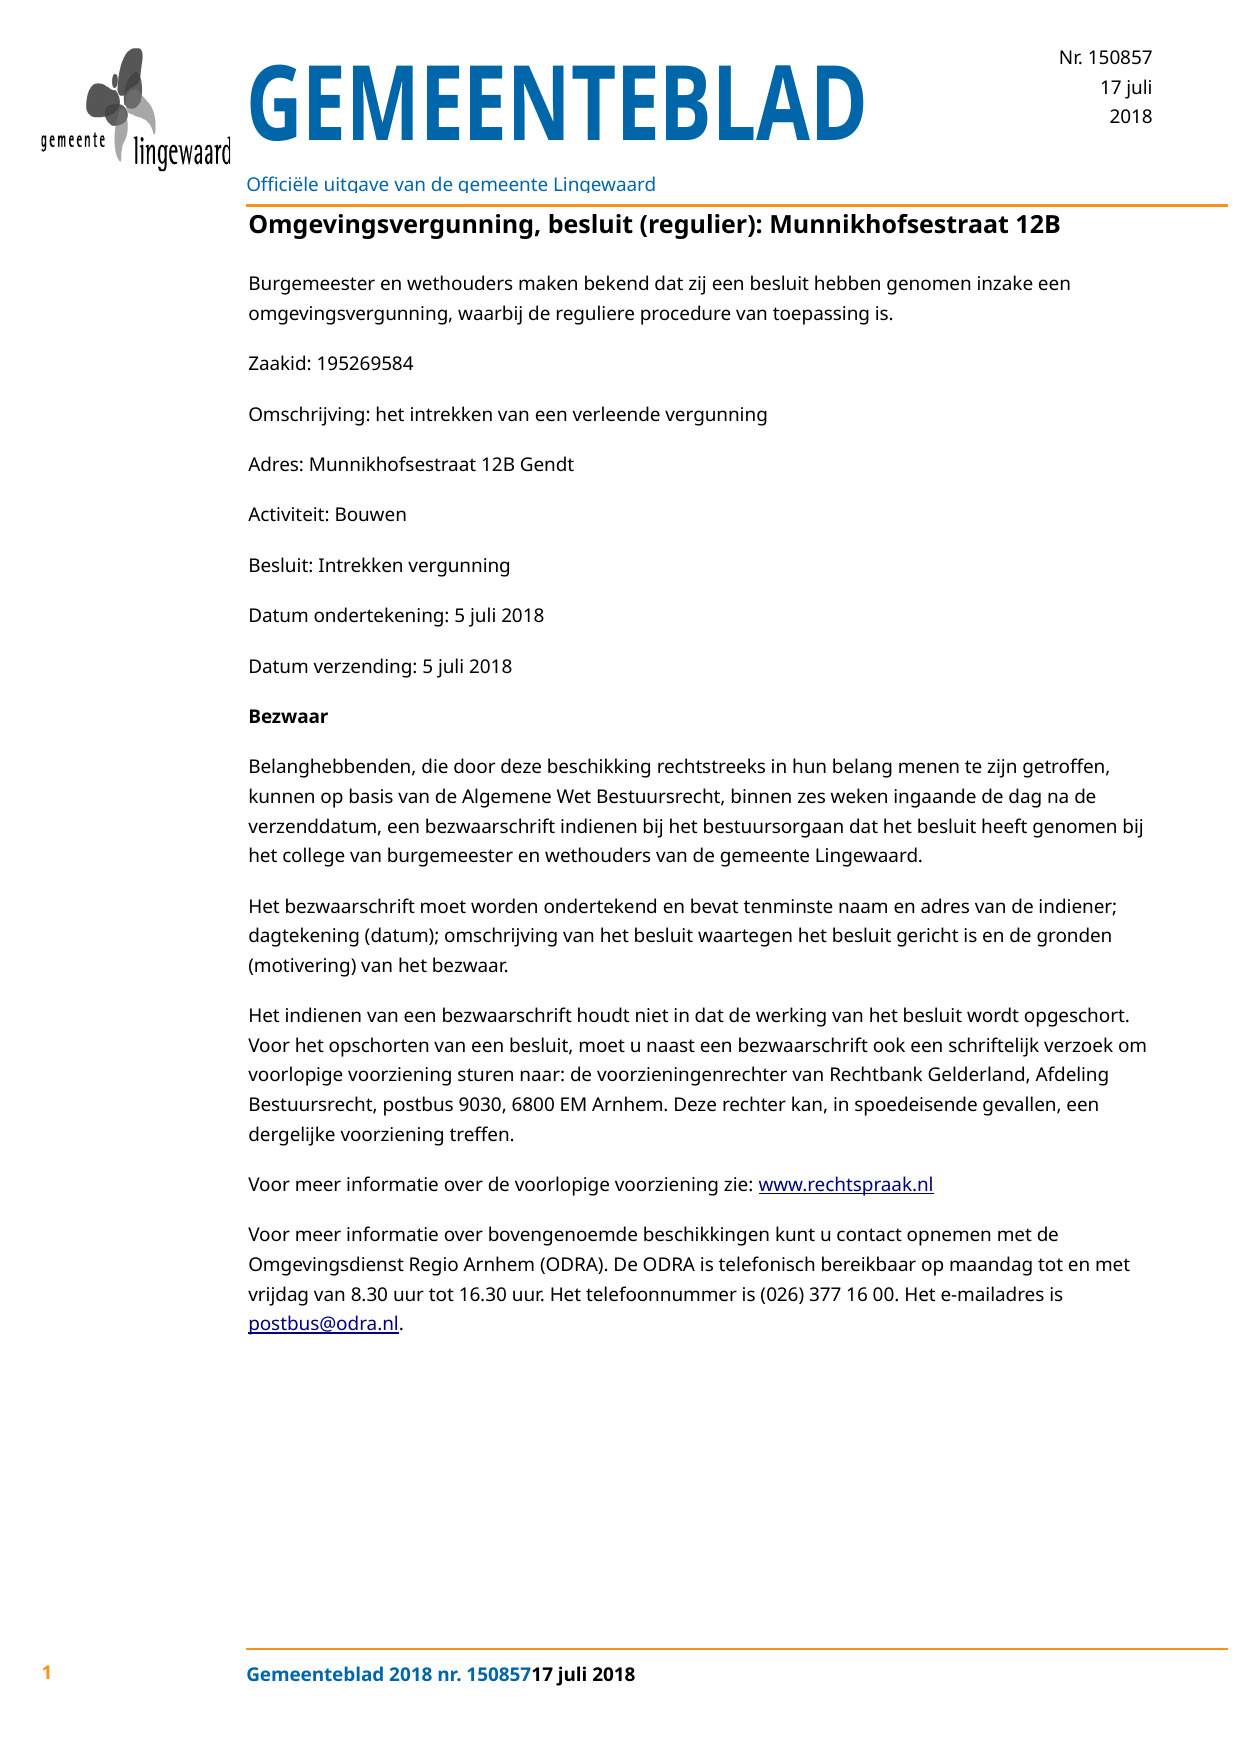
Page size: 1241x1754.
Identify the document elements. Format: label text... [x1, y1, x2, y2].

text Het indienen van een bezwaarschrift houdt niet in dat de werking van het besluit wordt opgeschort. Voor het opschorten van een besluit, moet u naast een bezwaarschrift ook een schriftelijk verzoek om voorlopige voorziening sturen naar: de voorzieningenrechter van Rechtbank Gelderland, Afdeling Bestuursrecht, postbus 9030, 6800 EM Arnhem. Deze rechter kan, in spoedeisende gevallen, een dergelijke voorziening treffen. [248, 1002, 1152, 1146]
text Burgemeester en wethouders maken bekend dat zij een besluit hebben genomen inzake een omgevingsvergunning, waarbij de reguliere procedure van toepassing is. [248, 270, 1152, 326]
text Het bezwaarschrift moet worden ondertekend en bevat tenminste naam en adres van de indiener; dagtekening (datum); omschrijving van het besluit waartegen het besluit gericht is en de gronden (motivering) van het bezwaar. [248, 893, 1152, 978]
text Datum ondertekening: 5 juli 2018 [248, 602, 1152, 628]
text Adres: Munnikhofsestraat 12B Gendt [248, 451, 1152, 477]
text Voor meer informatie over bovengenoemde beschikkingen kunt u contact opnemen met de Omgevingsdienst Regio Arnhem (ODRA). De ODRA is telefonisch bereikbaar op maandag tot en met vrijdag van 8.30 uur tot 16.30 uur. Het telefoonnummer is (026) 377 16 00. Het e-mailadres is postbus@odra.nl. [248, 1222, 1152, 1336]
text Omgevingsvergunning, besluit (regulier): Munnikhofsestraat 12B [248, 207, 1152, 241]
picture [41, 47, 231, 172]
text Voor meer informatie over de voorlopige voorziening zie: www.rechtspraak.nl [248, 1171, 1152, 1197]
text Bezwaar [248, 703, 1152, 729]
text Zaakid: 195269584 [248, 350, 1152, 376]
text Besluit: Intrekken vergunning [248, 552, 1152, 578]
text Activiteit: Bouwen [248, 502, 1152, 527]
text Omschrijving: het intrekken van een verleende vergunning [248, 401, 1152, 426]
text Belanghebbenden, die door deze beschikking rechtstreeks in hun belang menen te zijn getroffen, kunnen op basis van de Algemene Wet Bestuursrecht, binnen zes weken ingaande de dag na de verzenddatum, een bezwaarschrift indienen bij het bestuursorgaan dat het besluit heeft genomen bij het college van burgemeester en wethouders van de gemeente Lingewaard. [248, 754, 1152, 868]
text Datum verzending: 5 juli 2018 [248, 653, 1152, 678]
